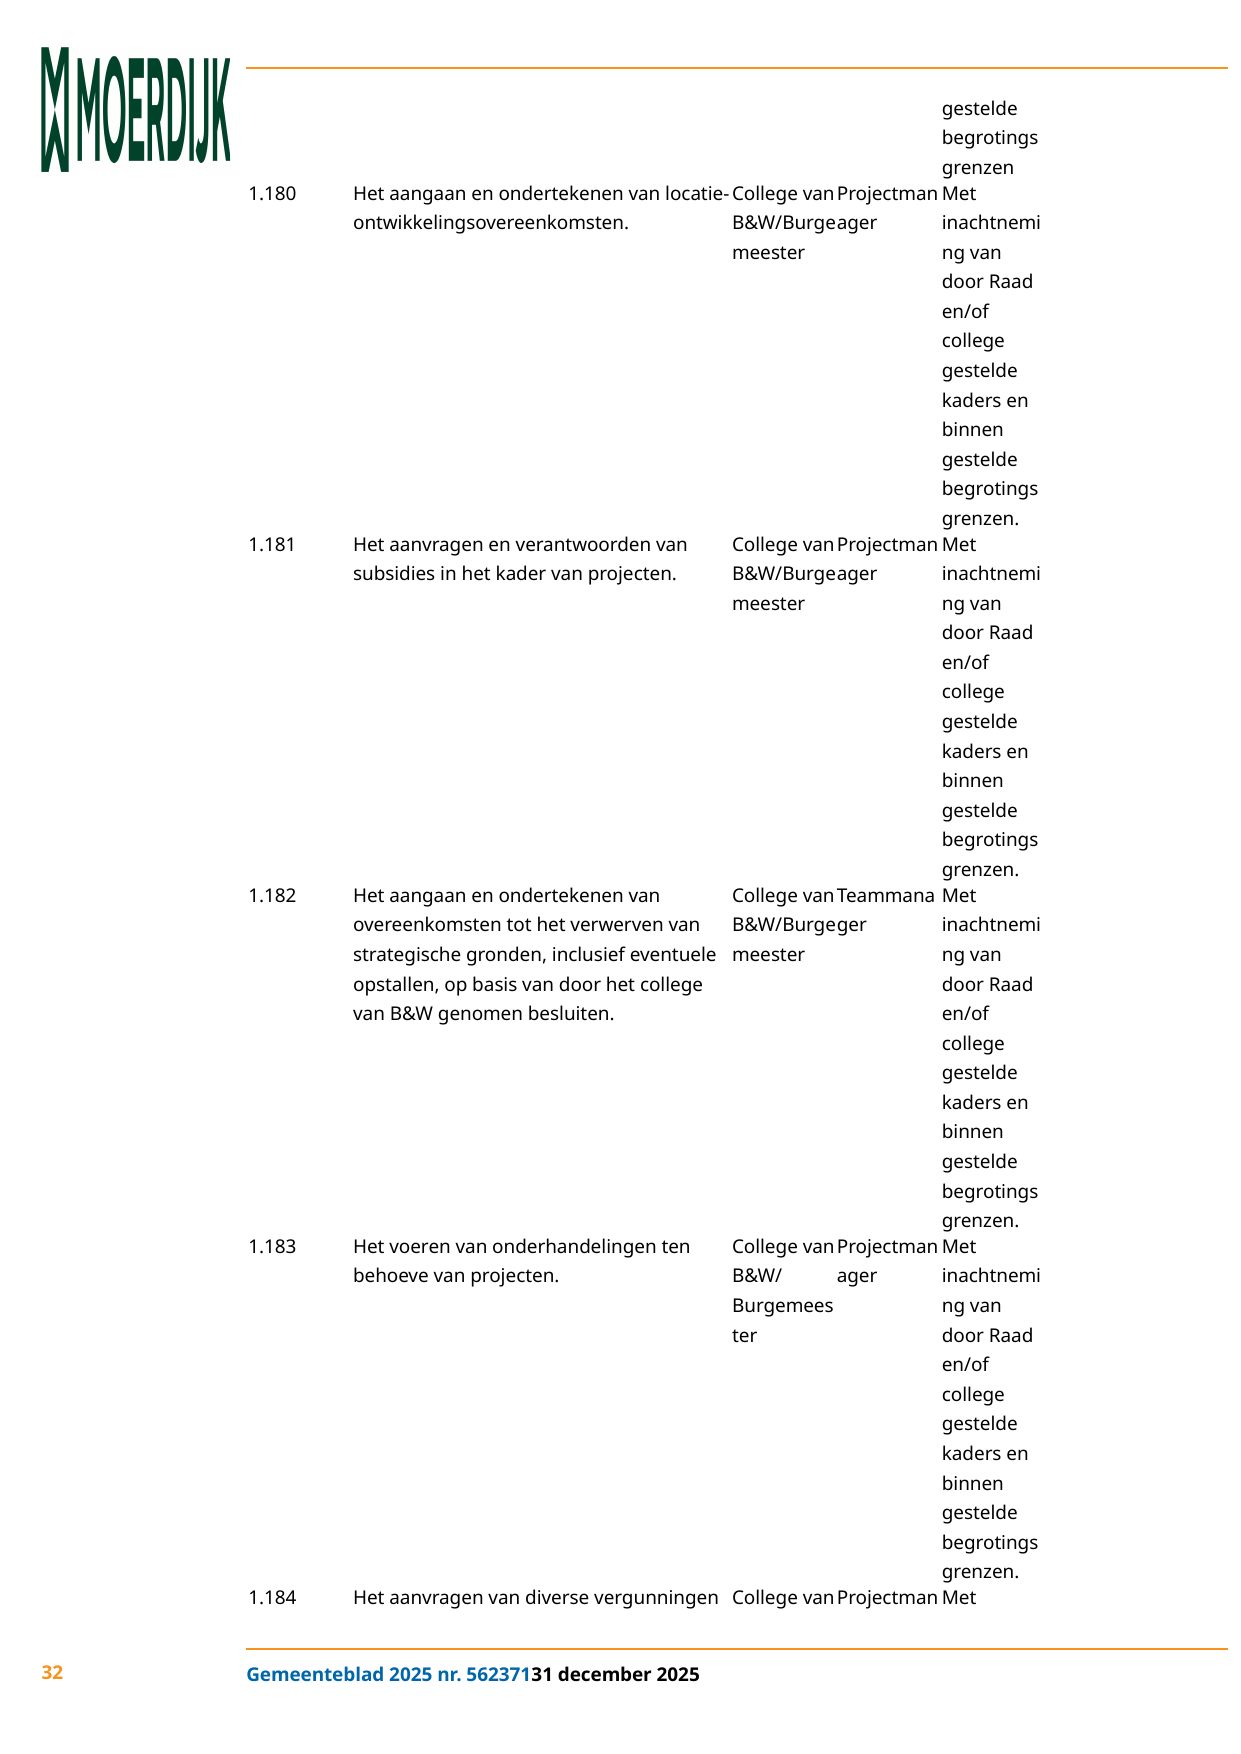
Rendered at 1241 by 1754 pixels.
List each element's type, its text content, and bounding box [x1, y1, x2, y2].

table_cell 1.180 [248, 180, 353, 531]
table_cell Met inachtneming van door Raad en/of college gestelde kaders en binnen gestelde begrotingsgrenzen. [942, 180, 1047, 531]
table_cell Projectmanager [837, 531, 942, 882]
table_cell Projectmanager [837, 180, 942, 531]
table_cell gestelde begrotingsgrenzen [942, 95, 1047, 180]
table_cell Met [942, 1584, 1047, 1610]
table_cell Het aangaan en ondertekenen van overeenkomsten tot het verwerven van strategische gronden, inclusief eventuele opstallen, op basis van door het college van B&W genomen besluiten. [353, 882, 732, 1233]
table_cell 1.181 [248, 531, 353, 882]
table_cell Het aanvragen van diverse vergunningen [353, 1584, 732, 1610]
table_cell Projectmanager [837, 1233, 942, 1584]
picture [41, 47, 231, 172]
table_cell 1.182 [248, 882, 353, 1233]
table_cell Het aangaan en ondertekenen van locatie-ontwikkelingsovereenkomsten. [353, 180, 732, 531]
table_cell 1.184 [248, 1584, 353, 1610]
table_cell Projectman [837, 1584, 942, 1610]
table_cell College van B&W/Burgemeester [732, 531, 837, 882]
table_cell Met inachtneming van door Raad en/of college gestelde kaders en binnen gestelde begrotingsgrenzen. [942, 882, 1047, 1233]
table_cell College van [732, 1584, 837, 1610]
table_cell College van B&W/Burgemeester [732, 180, 837, 531]
table_cell 1.183 [248, 1233, 353, 1584]
table_cell Het aanvragen en verantwoorden van subsidies in het kader van projecten. [353, 531, 732, 882]
table_cell [353, 95, 732, 180]
table_cell College van B&W/ Burgemeester [732, 1233, 837, 1584]
table_cell Teammanager [837, 882, 942, 1233]
table_cell Met inachtneming van door Raad en/of college gestelde kaders en binnen gestelde begrotingsgrenzen. [942, 1233, 1047, 1584]
table_cell Het voeren van onderhandelingen ten behoeve van projecten. [353, 1233, 732, 1584]
table_cell [837, 95, 942, 180]
table_cell Met inachtneming van door Raad en/of college gestelde kaders en binnen gestelde begrotingsgrenzen. [942, 531, 1047, 882]
table_cell [732, 95, 837, 180]
table_cell College van B&W/Burgemeester [732, 882, 837, 1233]
table_cell [248, 95, 353, 180]
